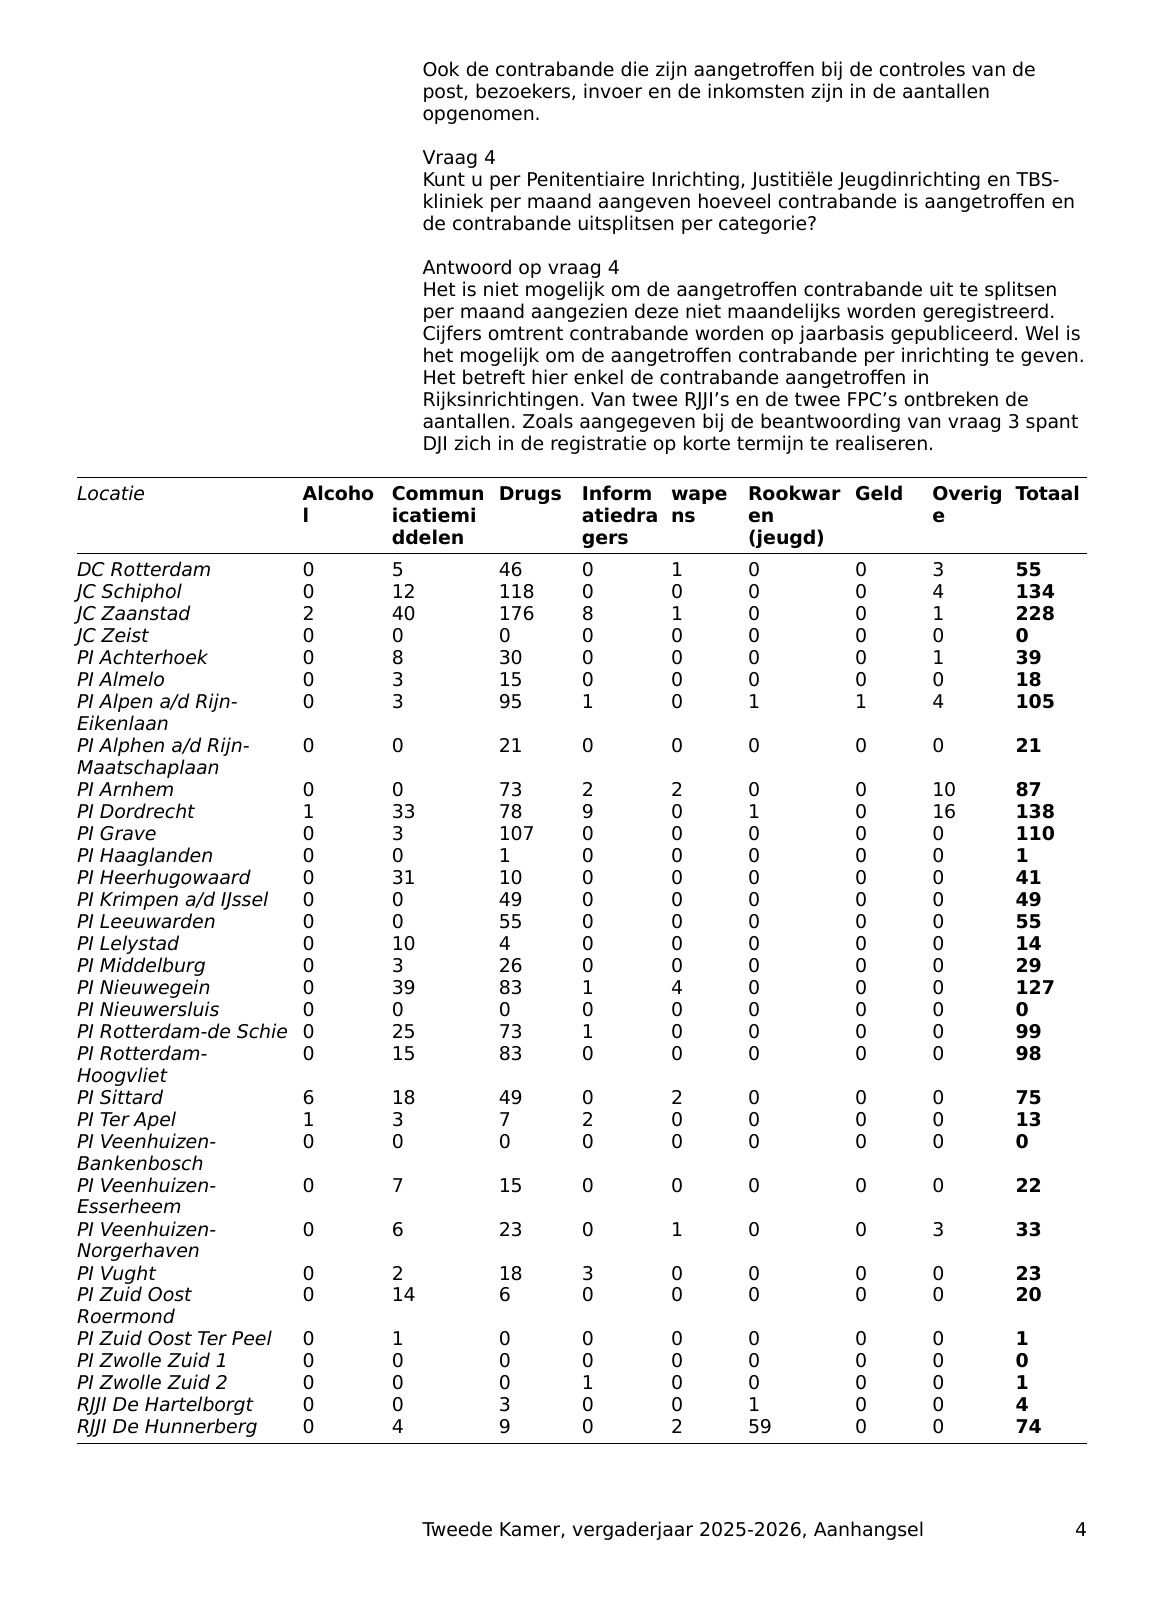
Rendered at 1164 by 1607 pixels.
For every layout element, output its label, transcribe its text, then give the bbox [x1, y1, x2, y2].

table_cell PI Rotterdam-de Schie [77, 1021, 297, 1043]
table_cell 99 [1009, 1021, 1087, 1043]
table_cell 1 [849, 691, 926, 735]
table_cell 2 [386, 1263, 492, 1284]
table_cell 16 [926, 801, 1009, 823]
table_cell 0 [493, 625, 576, 647]
table_cell 0 [849, 735, 926, 779]
table_cell 39 [386, 977, 492, 999]
table_cell 0 [297, 691, 386, 735]
table_header Alcohol [297, 478, 386, 553]
table_cell 228 [1009, 603, 1087, 625]
table_cell 95 [493, 691, 576, 735]
table_cell 0 [1009, 625, 1087, 647]
table_cell 25 [386, 1021, 492, 1043]
table_cell 0 [849, 1219, 926, 1262]
table_cell 0 [926, 845, 1009, 867]
table_cell 1 [576, 691, 665, 735]
table_cell 59 [742, 1416, 849, 1443]
table_cell 0 [849, 999, 926, 1021]
table_cell 0 [576, 1219, 665, 1262]
table_cell 0 [926, 1021, 1009, 1043]
table_cell 0 [576, 1043, 665, 1087]
table_cell 0 [926, 1175, 1009, 1218]
table_cell 74 [1009, 1416, 1087, 1443]
table_cell 0 [742, 581, 849, 603]
table_cell 22 [1009, 1175, 1087, 1218]
table_cell 0 [742, 603, 849, 625]
table_cell 0 [742, 1087, 849, 1108]
table_cell 1 [576, 977, 665, 999]
table_cell PI Leeuwarden [77, 911, 297, 933]
table_cell 10 [926, 779, 1009, 801]
table_cell 0 [665, 823, 742, 845]
table_cell 0 [926, 1131, 1009, 1174]
table_cell PI Zuid Oost Roermond [77, 1284, 297, 1328]
table_cell 0 [665, 691, 742, 735]
table_cell 0 [849, 1043, 926, 1087]
table_cell 0 [665, 801, 742, 823]
table_cell 33 [386, 801, 492, 823]
table_cell 0 [742, 823, 849, 845]
table_cell 0 [742, 1043, 849, 1087]
table_cell 0 [742, 999, 849, 1021]
table_cell 0 [297, 1350, 386, 1372]
table_cell 0 [849, 889, 926, 911]
table_cell 0 [576, 581, 665, 603]
table_cell 0 [297, 625, 386, 647]
table_cell 83 [493, 1043, 576, 1087]
table_cell 40 [386, 603, 492, 625]
table_cell PI Veenhuizen-Esserheem [77, 1175, 297, 1218]
table_cell 26 [493, 955, 576, 977]
table_cell 9 [493, 1416, 576, 1443]
table_cell 0 [297, 1394, 386, 1416]
table_cell 0 [297, 889, 386, 911]
table_cell 0 [926, 1394, 1009, 1416]
table_cell 0 [742, 911, 849, 933]
table_cell 2 [297, 603, 386, 625]
table_cell 0 [849, 1394, 926, 1416]
table_cell 2 [576, 1109, 665, 1131]
table_cell 0 [926, 999, 1009, 1021]
table_cell 0 [576, 647, 665, 669]
table_cell PI Grave [77, 823, 297, 845]
table_cell 73 [493, 779, 576, 801]
table_cell 0 [493, 1372, 576, 1394]
table_cell PI Veenhuizen-Bankenbosch [77, 1131, 297, 1174]
table_cell 0 [297, 581, 386, 603]
table_cell 4 [926, 691, 1009, 735]
table_cell 0 [742, 669, 849, 691]
table_cell 0 [665, 845, 742, 867]
table_cell 31 [386, 867, 492, 889]
table_header Overige [926, 478, 1009, 553]
table_cell 4 [1009, 1394, 1087, 1416]
table_cell PI Veenhuizen-Norgerhaven [77, 1219, 297, 1262]
table_cell 1 [1009, 1328, 1087, 1350]
table_cell 0 [576, 1175, 665, 1218]
table_cell 0 [742, 779, 849, 801]
text Ook de contrabande die zijn aangetroffen bij de controles van de post, bezoekers, invoer en de inkomsten zijn in de aantallen opgenomen. [422, 59, 1087, 125]
table_cell 0 [576, 1284, 665, 1328]
table_cell 0 [665, 1109, 742, 1131]
table_cell 0 [849, 933, 926, 955]
table_cell 0 [576, 1350, 665, 1372]
table_cell PI Lelystad [77, 933, 297, 955]
table_cell 83 [493, 977, 576, 999]
table_cell 15 [493, 1175, 576, 1218]
table_cell 0 [742, 1175, 849, 1218]
table_cell 0 [297, 1021, 386, 1043]
table_cell 0 [297, 1043, 386, 1087]
table_cell JC Zeist [77, 625, 297, 647]
table_header Communicatiemiddelen [386, 478, 492, 553]
table_cell 0 [665, 1394, 742, 1416]
table_cell 23 [1009, 1263, 1087, 1284]
table_cell 3 [926, 554, 1009, 581]
table_cell 0 [926, 1109, 1009, 1131]
table_cell 0 [926, 955, 1009, 977]
table_cell 29 [1009, 955, 1087, 977]
table_cell 41 [1009, 867, 1087, 889]
table_cell 3 [576, 1263, 665, 1284]
table_cell 0 [576, 554, 665, 581]
table_cell 4 [926, 581, 1009, 603]
table_cell 0 [665, 999, 742, 1021]
table_cell 0 [576, 1416, 665, 1443]
table_cell 0 [386, 779, 492, 801]
table_cell PI Middelburg [77, 955, 297, 977]
table_cell 0 [576, 1087, 665, 1108]
table_cell 0 [742, 1131, 849, 1174]
table_cell 0 [386, 911, 492, 933]
table_cell 0 [742, 867, 849, 889]
table_cell 0 [1009, 1350, 1087, 1372]
table_cell 0 [849, 1328, 926, 1350]
table_cell 0 [297, 1263, 386, 1284]
table_cell 6 [297, 1087, 386, 1108]
table_cell 0 [297, 845, 386, 867]
table_cell 0 [297, 977, 386, 999]
table_cell 0 [576, 999, 665, 1021]
table_cell 0 [665, 1021, 742, 1043]
table_cell 110 [1009, 823, 1087, 845]
table_cell PI Achterhoek [77, 647, 297, 669]
table_cell 0 [742, 977, 849, 999]
table_cell 2 [576, 779, 665, 801]
table_cell 18 [493, 1263, 576, 1284]
table_cell 0 [742, 1021, 849, 1043]
table_cell 0 [926, 1372, 1009, 1394]
table_cell 0 [742, 845, 849, 867]
table_cell 49 [1009, 889, 1087, 911]
table_cell 78 [493, 801, 576, 823]
table_cell 0 [849, 1350, 926, 1372]
table_cell 0 [576, 955, 665, 977]
table_cell 0 [742, 625, 849, 647]
table_cell 1 [665, 603, 742, 625]
table_cell RJJI De Hartelborgt [77, 1394, 297, 1416]
table_cell 0 [926, 1350, 1009, 1372]
table_cell 0 [849, 1087, 926, 1108]
table_cell 0 [493, 1350, 576, 1372]
table_cell DC Rotterdam [77, 554, 297, 581]
table_cell 1 [1009, 845, 1087, 867]
table_cell 0 [849, 1109, 926, 1131]
table_cell 0 [849, 1263, 926, 1284]
table_cell 0 [926, 933, 1009, 955]
table_cell PI Nieuwersluis [77, 999, 297, 1021]
table_cell 15 [386, 1043, 492, 1087]
table_cell 33 [1009, 1219, 1087, 1262]
table_cell 0 [297, 647, 386, 669]
table_header Totaal [1009, 478, 1087, 553]
table_cell 0 [665, 581, 742, 603]
table_cell 0 [849, 1021, 926, 1043]
table_cell 0 [665, 1372, 742, 1394]
table_cell 0 [297, 1284, 386, 1328]
table_cell 0 [665, 933, 742, 955]
table_cell 55 [1009, 911, 1087, 933]
table_cell 0 [849, 647, 926, 669]
table_cell 0 [297, 1131, 386, 1174]
table_cell PI Vught [77, 1263, 297, 1284]
table_cell 0 [665, 1328, 742, 1350]
table_cell PI Heerhugowaard [77, 867, 297, 889]
table_cell 0 [926, 911, 1009, 933]
table_cell 10 [386, 933, 492, 955]
table_cell PI Rotterdam-Hoogvliet [77, 1043, 297, 1087]
text Het is niet mogelijk om de aangetroffen contrabande uit te splitsen per maand aangezien deze niet maandelijks worden geregistreerd. Cijfers omtrent contrabande worden op jaarbasis gepubliceerd. Wel is het mogelijk om de aangetroffen contrabande per inrichting te geven. Het betreft hier enkel de contrabande aangetroffen in Rijksinrichtingen. Van twee RJJI’s en de twee FPC’s ontbreken de aantallen. Zoals aangegeven bij de beantwoording van vraag 3 spant DJI zich in de registratie op korte termijn te realiseren. [422, 279, 1087, 455]
table_cell 0 [297, 1372, 386, 1394]
table_cell PI Zuid Oost Ter Peel [77, 1328, 297, 1350]
table_cell 0 [926, 735, 1009, 779]
table_cell 0 [297, 1328, 386, 1350]
text Vraag 4 [422, 147, 1087, 169]
table_cell 0 [742, 647, 849, 669]
table_cell 3 [926, 1219, 1009, 1262]
table_cell PI Zwolle Zuid 2 [77, 1372, 297, 1394]
table_header Informatiedragers [576, 478, 665, 553]
table_cell 1 [576, 1372, 665, 1394]
table_cell 30 [493, 647, 576, 669]
table_cell 0 [386, 625, 492, 647]
table_cell 0 [849, 1416, 926, 1443]
table_cell 1 [386, 1328, 492, 1350]
table_cell 0 [849, 801, 926, 823]
table_cell 1 [297, 1109, 386, 1131]
table_cell 14 [1009, 933, 1087, 955]
table_cell 0 [742, 1109, 849, 1131]
table_cell 0 [297, 911, 386, 933]
table_cell 0 [665, 1043, 742, 1087]
table_cell 0 [742, 735, 849, 779]
table_cell 0 [297, 955, 386, 977]
table_cell 138 [1009, 801, 1087, 823]
table_cell 0 [926, 867, 1009, 889]
table_cell 7 [386, 1175, 492, 1218]
table_cell 1 [665, 554, 742, 581]
table_cell 0 [849, 867, 926, 889]
table_cell 0 [386, 1350, 492, 1372]
table_cell 0 [665, 1284, 742, 1328]
table_cell 1 [665, 1219, 742, 1262]
table_header Rookwaren (jeugd) [742, 478, 849, 553]
table_cell 0 [297, 823, 386, 845]
table_cell 0 [297, 1175, 386, 1218]
table_cell 0 [297, 867, 386, 889]
table_cell 1 [926, 603, 1009, 625]
table_cell 0 [386, 889, 492, 911]
table_cell 0 [849, 1175, 926, 1218]
table_cell 0 [297, 999, 386, 1021]
table_cell 0 [665, 1175, 742, 1218]
text Antwoord op vraag 4 [422, 257, 1087, 279]
text Kunt u per Penitentiaire Inrichting, Justitiële Jeugdinrichting en TBS-kliniek per maand aangeven hoeveel contrabande is aangetroffen en de contrabande uitsplitsen per categorie? [422, 169, 1087, 235]
table_cell 49 [493, 1087, 576, 1108]
table_cell 0 [849, 1372, 926, 1394]
table_cell 18 [1009, 669, 1087, 691]
table_cell 0 [576, 845, 665, 867]
table_cell 14 [386, 1284, 492, 1328]
table_cell 0 [297, 669, 386, 691]
table_cell 105 [1009, 691, 1087, 735]
table_cell 0 [849, 581, 926, 603]
table_cell 0 [849, 603, 926, 625]
table_cell JC Schiphol [77, 581, 297, 603]
table_cell 0 [297, 933, 386, 955]
table_cell 127 [1009, 977, 1087, 999]
table_cell 0 [849, 669, 926, 691]
table_cell 1 [576, 1021, 665, 1043]
table_cell 0 [926, 625, 1009, 647]
table_cell 1 [493, 845, 576, 867]
table_cell JC Zaanstad [77, 603, 297, 625]
table_cell 6 [386, 1219, 492, 1262]
table_cell 3 [386, 955, 492, 977]
table_cell 1 [742, 801, 849, 823]
table_cell PI Ter Apel [77, 1109, 297, 1131]
table_cell 0 [386, 845, 492, 867]
table_header Locatie [77, 478, 297, 553]
table_cell 6 [493, 1284, 576, 1328]
table_cell 12 [386, 581, 492, 603]
table_cell 0 [576, 889, 665, 911]
table_cell 0 [849, 977, 926, 999]
table_cell 0 [665, 867, 742, 889]
table_cell 75 [1009, 1087, 1087, 1108]
table_cell 0 [576, 823, 665, 845]
table_cell 98 [1009, 1043, 1087, 1087]
table_cell 0 [576, 1394, 665, 1416]
table_cell PI Alpen a/d Rijn-Eikenlaan [77, 691, 297, 735]
table_cell 2 [665, 1416, 742, 1443]
table_cell 0 [576, 669, 665, 691]
table_cell 0 [849, 955, 926, 977]
table_cell 0 [926, 669, 1009, 691]
table_cell 0 [926, 1043, 1009, 1087]
table_cell 0 [926, 1328, 1009, 1350]
table_cell 0 [742, 1263, 849, 1284]
table_cell 1 [297, 801, 386, 823]
table_cell 0 [665, 669, 742, 691]
table_cell 3 [493, 1394, 576, 1416]
table_header wapens [665, 478, 742, 553]
table_cell 0 [665, 735, 742, 779]
table_cell 0 [297, 779, 386, 801]
table_cell 0 [849, 779, 926, 801]
table_cell 0 [576, 735, 665, 779]
table_cell 0 [926, 1416, 1009, 1443]
table_cell 0 [386, 1131, 492, 1174]
table_cell 0 [665, 1131, 742, 1174]
table_cell 3 [386, 823, 492, 845]
table_cell 0 [665, 625, 742, 647]
table_cell 0 [665, 647, 742, 669]
table_cell 0 [849, 625, 926, 647]
table_cell 0 [926, 823, 1009, 845]
table_cell 0 [849, 1284, 926, 1328]
table_cell 15 [493, 669, 576, 691]
table_cell 0 [665, 1263, 742, 1284]
table_cell 176 [493, 603, 576, 625]
table_cell 49 [493, 889, 576, 911]
table_cell 0 [576, 625, 665, 647]
table_cell 0 [297, 1416, 386, 1443]
table_cell 0 [926, 1263, 1009, 1284]
table_cell PI Alphen a/d Rijn-Maatschaplaan [77, 735, 297, 779]
table_cell 2 [665, 779, 742, 801]
table_cell 0 [742, 1372, 849, 1394]
table_cell 0 [386, 735, 492, 779]
table_cell 0 [849, 845, 926, 867]
table_cell 0 [576, 933, 665, 955]
table_cell 0 [926, 1284, 1009, 1328]
table_cell 0 [493, 1131, 576, 1174]
table_cell 1 [1009, 1372, 1087, 1394]
table_cell 118 [493, 581, 576, 603]
table_cell 9 [576, 801, 665, 823]
table_cell 0 [493, 1328, 576, 1350]
table_cell 4 [386, 1416, 492, 1443]
table_cell 4 [493, 933, 576, 955]
table_cell 4 [665, 977, 742, 999]
table_cell 0 [742, 1219, 849, 1262]
table_cell 0 [576, 911, 665, 933]
table_cell 0 [742, 933, 849, 955]
table_cell 0 [665, 889, 742, 911]
table_cell 0 [742, 1328, 849, 1350]
table_cell PI Sittard [77, 1087, 297, 1108]
table_cell 8 [386, 647, 492, 669]
table_cell 10 [493, 867, 576, 889]
table_cell 0 [665, 911, 742, 933]
table_cell 0 [742, 955, 849, 977]
table_cell 0 [849, 823, 926, 845]
table_cell 21 [493, 735, 576, 779]
table_cell 0 [665, 1350, 742, 1372]
table_cell 0 [297, 554, 386, 581]
table_cell 21 [1009, 735, 1087, 779]
table_cell 0 [493, 999, 576, 1021]
table_cell 13 [1009, 1109, 1087, 1131]
table_cell PI Krimpen a/d IJssel [77, 889, 297, 911]
table_cell 39 [1009, 647, 1087, 669]
table_cell 1 [742, 1394, 849, 1416]
table_cell 0 [386, 1394, 492, 1416]
table_cell 0 [742, 1284, 849, 1328]
table_cell PI Haaglanden [77, 845, 297, 867]
table_cell 1 [926, 647, 1009, 669]
table_cell 0 [1009, 1131, 1087, 1174]
table_cell 8 [576, 603, 665, 625]
table_cell 0 [576, 1328, 665, 1350]
table_cell 3 [386, 1109, 492, 1131]
table_cell 46 [493, 554, 576, 581]
table_cell 3 [386, 669, 492, 691]
table_cell 18 [386, 1087, 492, 1108]
table_cell 2 [665, 1087, 742, 1108]
table_cell 0 [386, 1372, 492, 1394]
table_cell PI Zwolle Zuid 1 [77, 1350, 297, 1372]
table_header Drugs [493, 478, 576, 553]
table_cell 0 [926, 1087, 1009, 1108]
table_cell PI Nieuwegein [77, 977, 297, 999]
table_cell 0 [386, 999, 492, 1021]
table_cell PI Almelo [77, 669, 297, 691]
table_cell 0 [849, 911, 926, 933]
table_cell 0 [742, 1350, 849, 1372]
table_cell PI Dordrecht [77, 801, 297, 823]
table_cell 0 [926, 977, 1009, 999]
table_cell 0 [1009, 999, 1087, 1021]
table_cell 55 [493, 911, 576, 933]
table_cell 0 [742, 554, 849, 581]
table_cell 0 [297, 735, 386, 779]
table_header Geld [849, 478, 926, 553]
table_cell PI Arnhem [77, 779, 297, 801]
table_cell 107 [493, 823, 576, 845]
table_cell 0 [665, 955, 742, 977]
table_cell 7 [493, 1109, 576, 1131]
table_cell 0 [576, 867, 665, 889]
table_cell 3 [386, 691, 492, 735]
table_cell 0 [576, 1131, 665, 1174]
table_cell 23 [493, 1219, 576, 1262]
table_cell 73 [493, 1021, 576, 1043]
table_cell 0 [742, 889, 849, 911]
table_cell 0 [297, 1219, 386, 1262]
table_cell 0 [849, 1131, 926, 1174]
table_cell 0 [926, 889, 1009, 911]
table_cell 87 [1009, 779, 1087, 801]
table_cell 1 [742, 691, 849, 735]
table_cell 0 [849, 554, 926, 581]
table_cell 55 [1009, 554, 1087, 581]
table_cell 134 [1009, 581, 1087, 603]
table_cell 5 [386, 554, 492, 581]
table_cell 20 [1009, 1284, 1087, 1328]
table_cell RJJI De Hunnerberg [77, 1416, 297, 1443]
